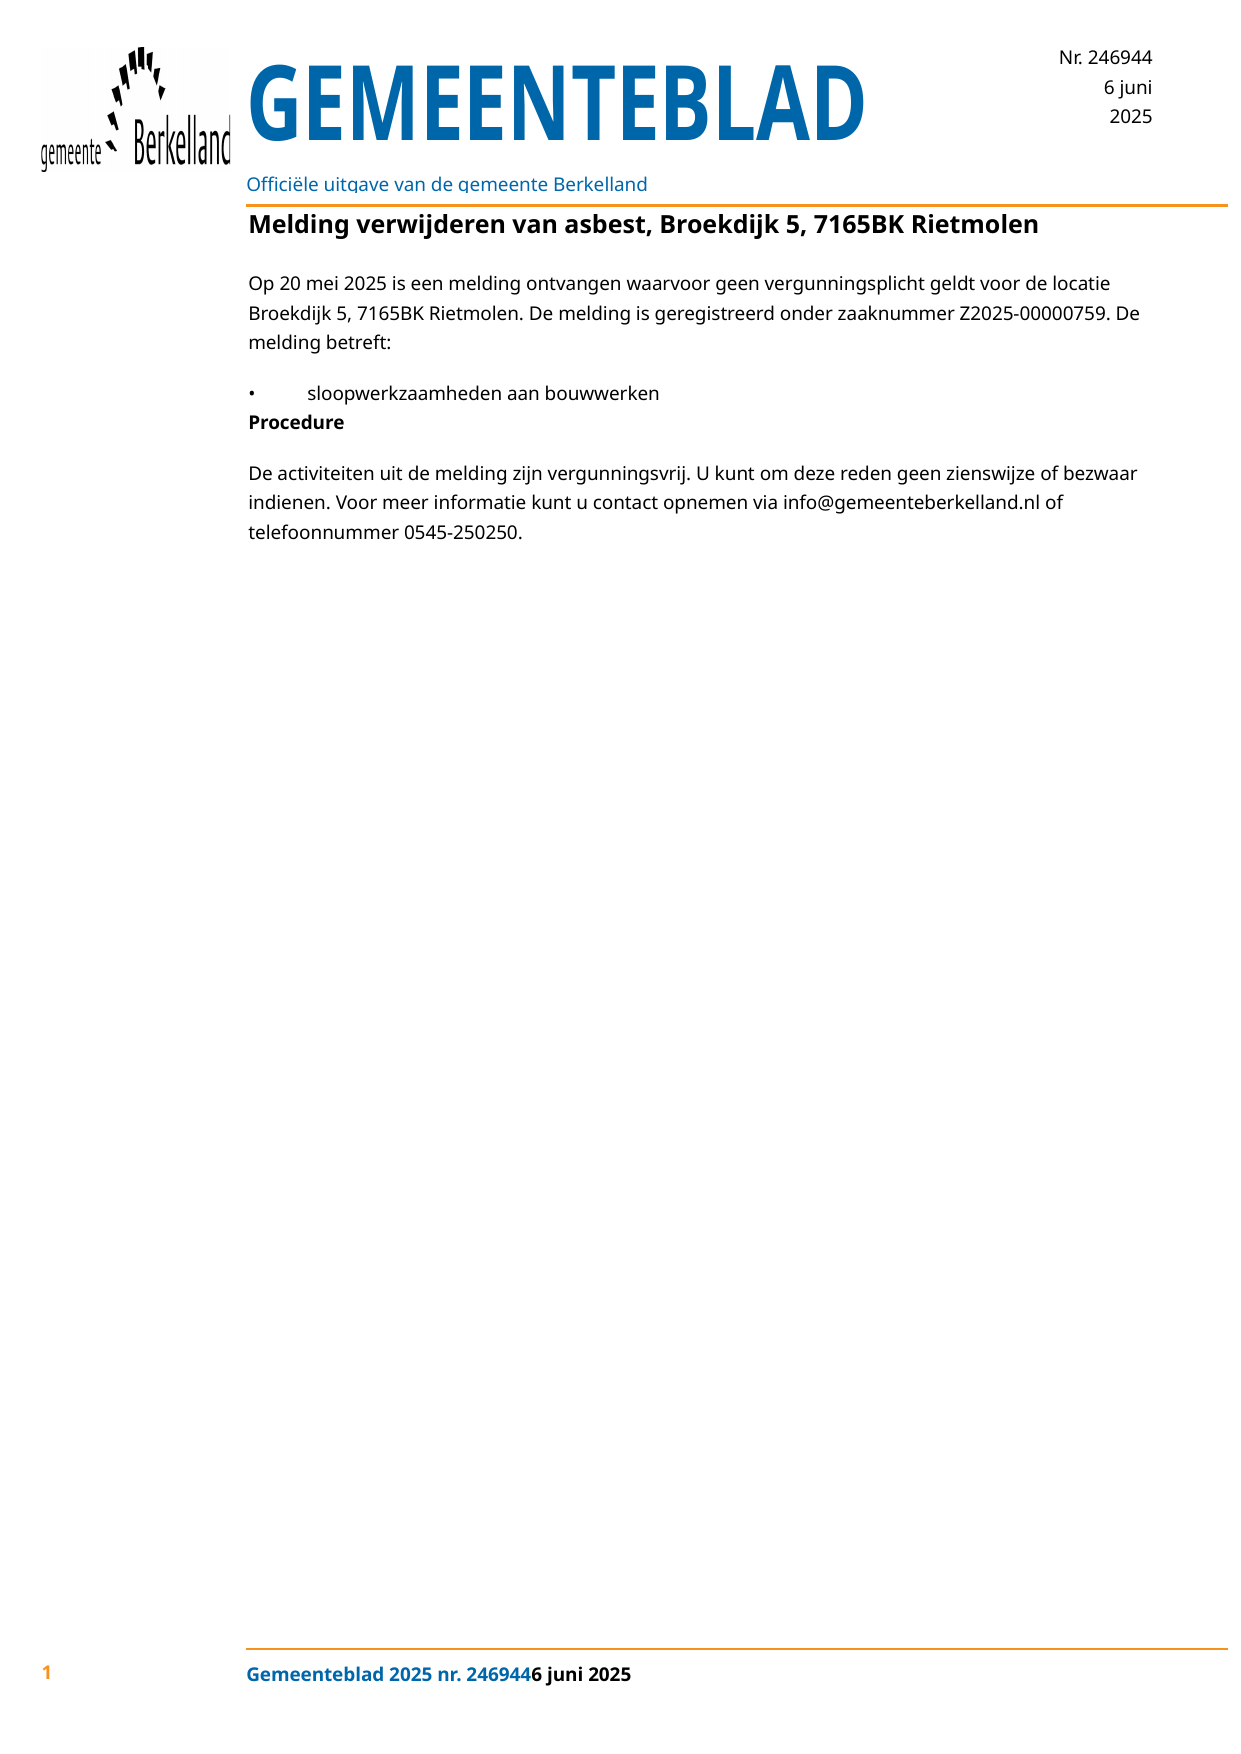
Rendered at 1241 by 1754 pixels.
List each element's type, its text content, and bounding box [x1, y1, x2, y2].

text De activiteiten uit de melding zijn vergunningsvrij. U kunt om deze reden geen zienswijze of bezwaar indienen. Voor meer informatie kunt u contact opnemen via info@gemeenteberkelland.nl of telefoonnummer 0545-250250. [248, 460, 1152, 545]
text Melding verwijderen van asbest, Broekdijk 5, 7165BK Rietmolen [248, 207, 1152, 241]
picture [41, 47, 231, 172]
text Op 20 mei 2025 is een melding ontvangen waarvoor geen vergunningsplicht geldt voor de locatie Broekdijk 5, 7165BK Rietmolen. De melding is geregistreerd onder zaaknummer Z2025-00000759. De melding betreft: [248, 270, 1152, 355]
text Procedure [248, 409, 1152, 435]
list sloopwerkzaamheden aan bouwwerken [248, 380, 1152, 406]
